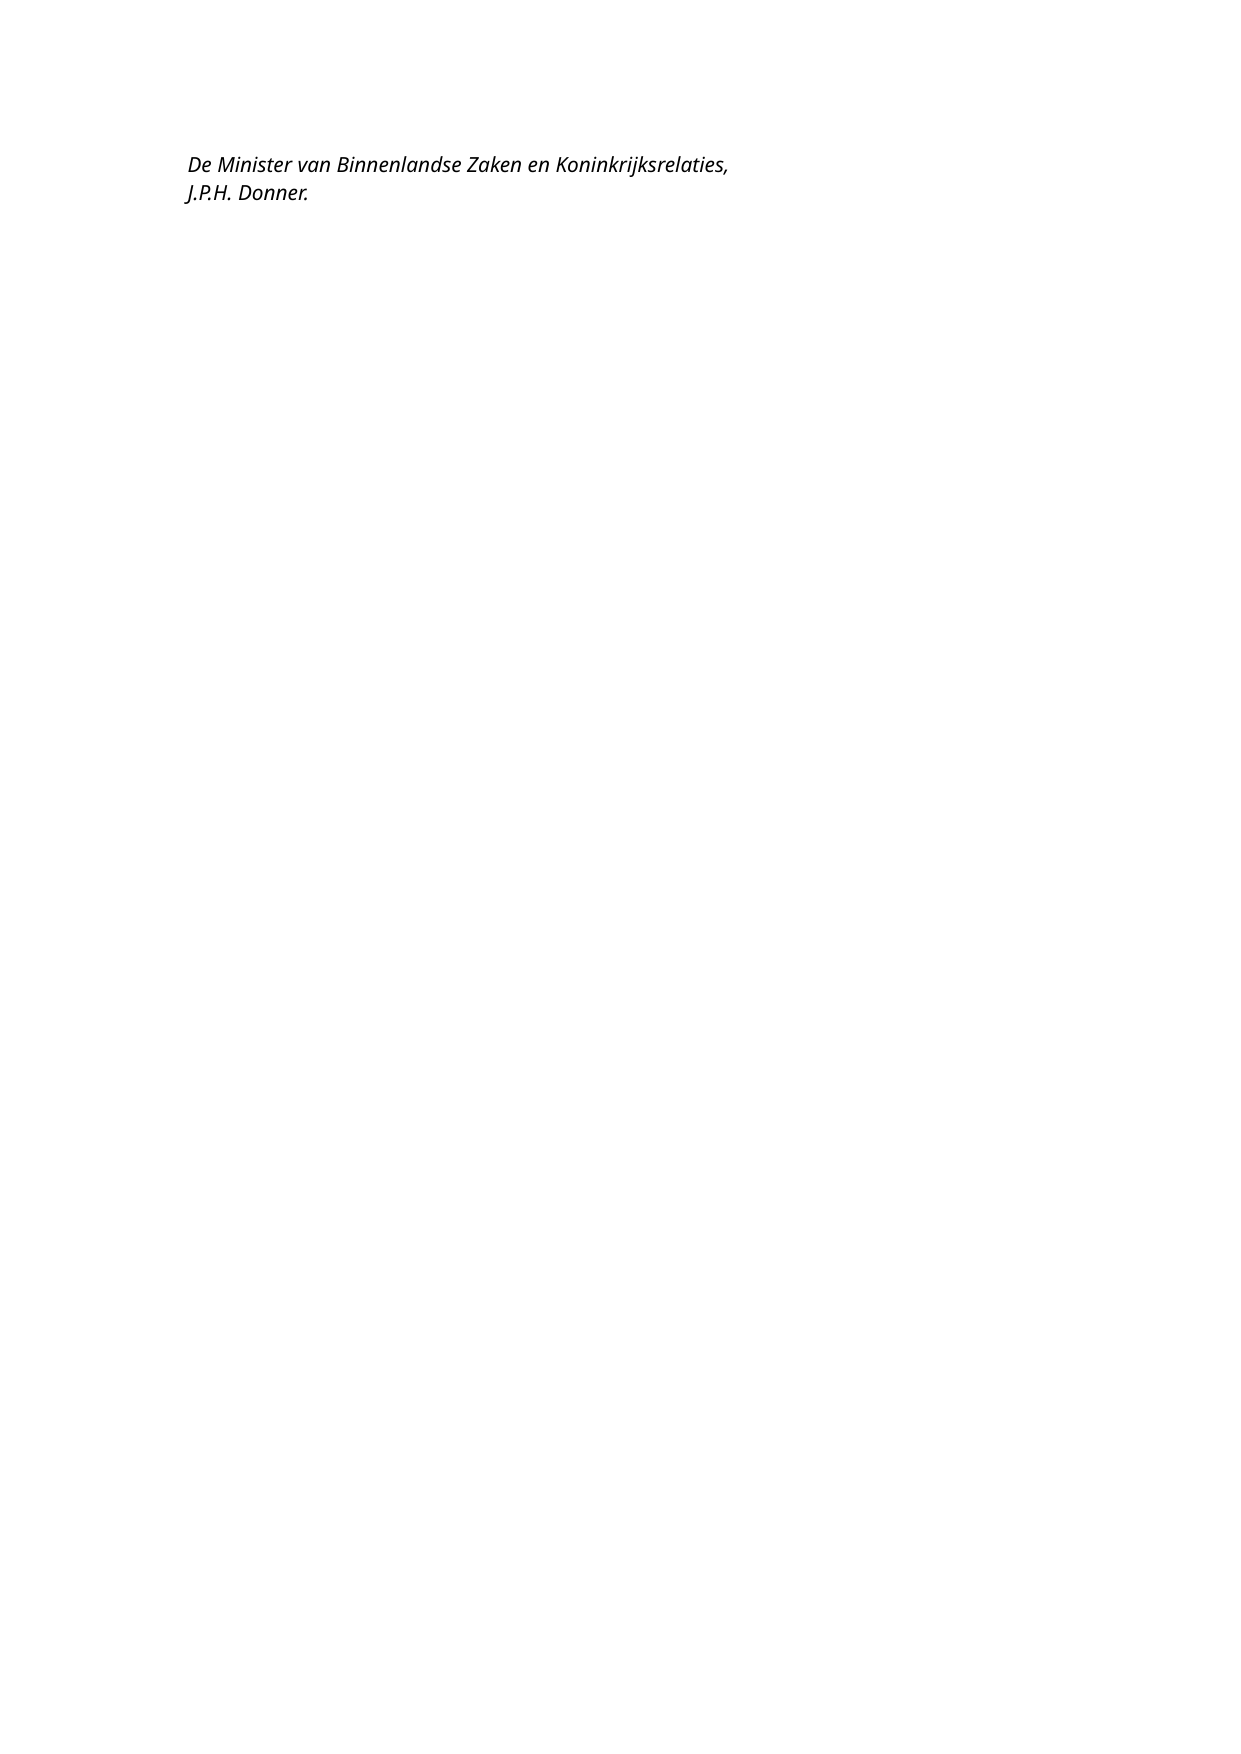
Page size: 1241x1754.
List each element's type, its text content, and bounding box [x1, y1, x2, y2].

text De Minister van Binnenlandse Zaken en Koninkrijksrelaties, [187, 150, 1053, 178]
text J.P.H. Donner. [187, 178, 1053, 207]
